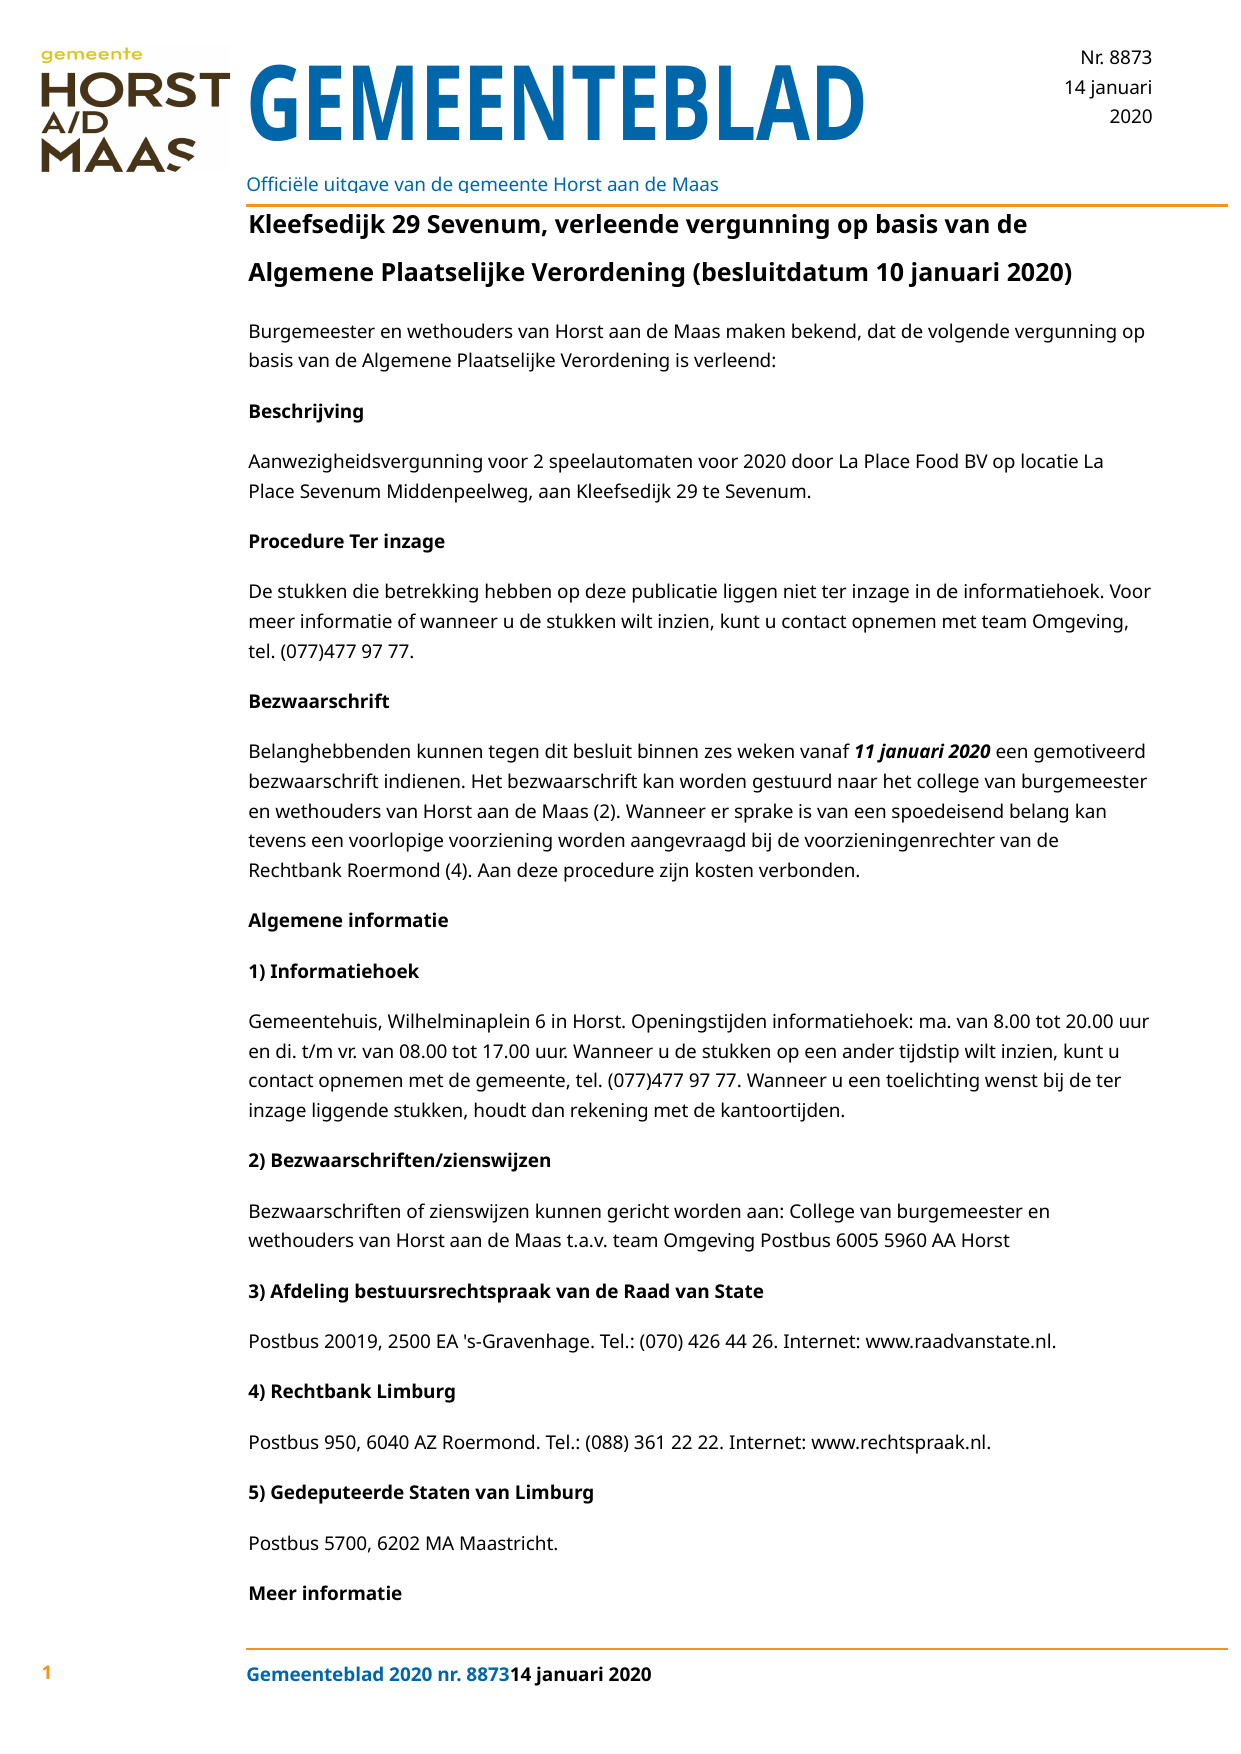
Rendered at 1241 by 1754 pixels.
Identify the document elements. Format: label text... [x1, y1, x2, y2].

text Beschrijving [248, 398, 1152, 424]
text Postbus 20019, 2500 EA 's-Gravenhage. Tel.: (070) 426 44 26. Internet: www.raadvanstate.nl. [248, 1328, 1152, 1354]
text 1) Informatiehoek [248, 958, 1152, 984]
text Belanghebbenden kunnen tegen dit besluit binnen zes weken vanaf 11 januari 2020 een gemotiveerd bezwaarschrift indienen. Het bezwaarschrift kan worden gestuurd naar het college van burgemeester en wethouders van Horst aan de Maas (2). Wanneer er sprake is van een spoedeisend belang kan tevens een voorlopige voorziening worden aangevraagd bij de voorzieningenrechter van de Rechtbank Roermond (4). Aan deze procedure zijn kosten verbonden. [248, 739, 1152, 883]
text Algemene informatie [248, 907, 1152, 933]
text Aanwezigheidsvergunning voor 2 speelautomaten voor 2020 door La Place Food BV op locatie La Place Sevenum Middenpeelweg, aan Kleefsedijk 29 te Sevenum. [248, 448, 1152, 504]
text 5) Gedeputeerde Staten van Limburg [248, 1479, 1152, 1505]
text Postbus 5700, 6202 MA Maastricht. [248, 1530, 1152, 1556]
text Bezwaarschriften of zienswijzen kunnen gericht worden aan: College van burgemeester en wethouders van Horst aan de Maas t.a.v. team Omgeving Postbus 6005 5960 AA Horst [248, 1198, 1152, 1253]
text 2) Bezwaarschriften/zienswijzen [248, 1147, 1152, 1173]
text Bezwaarschrift [248, 688, 1152, 714]
text Burgemeester en wethouders van Horst aan de Maas maken bekend, dat de volgende vergunning op basis van de Algemene Plaatselijke Verordening is verleend: [248, 318, 1152, 373]
text 3) Afdeling bestuursrechtspraak van de Raad van State [248, 1278, 1152, 1304]
text Meer informatie [248, 1580, 1152, 1606]
picture [41, 47, 231, 172]
text 4) Rechtbank Limburg [248, 1379, 1152, 1404]
text De stukken die betrekking hebben op deze publicatie liggen niet ter inzage in de informatiehoek. Voor meer informatie of wanneer u de stukken wilt inzien, kunt u contact opnemen met team Omgeving, tel. (077)477 97 77. [248, 579, 1152, 664]
text Postbus 950, 6040 AZ Roermond. Tel.: (088) 361 22 22. Internet: www.rechtspraak.nl. [248, 1429, 1152, 1455]
text Kleefsedijk 29 Sevenum, verleende vergunning op basis van de Algemene Plaatselijke Verordening (besluitdatum 10 januari 2020) [248, 207, 1152, 288]
text Procedure Ter inzage [248, 528, 1152, 554]
text Gemeentehuis, Wilhelminaplein 6 in Horst. Openingstijden informatiehoek: ma. van 8.00 tot 20.00 uur en di. t/m vr. van 08.00 tot 17.00 uur. Wanneer u de stukken op een ander tijdstip wilt inzien, kunt u contact opnemen met de gemeente, tel. (077)477 97 77. Wanneer u een toelichting wenst bij de ter inzage liggende stukken, houdt dan rekening met de kantoortijden. [248, 1008, 1152, 1123]
